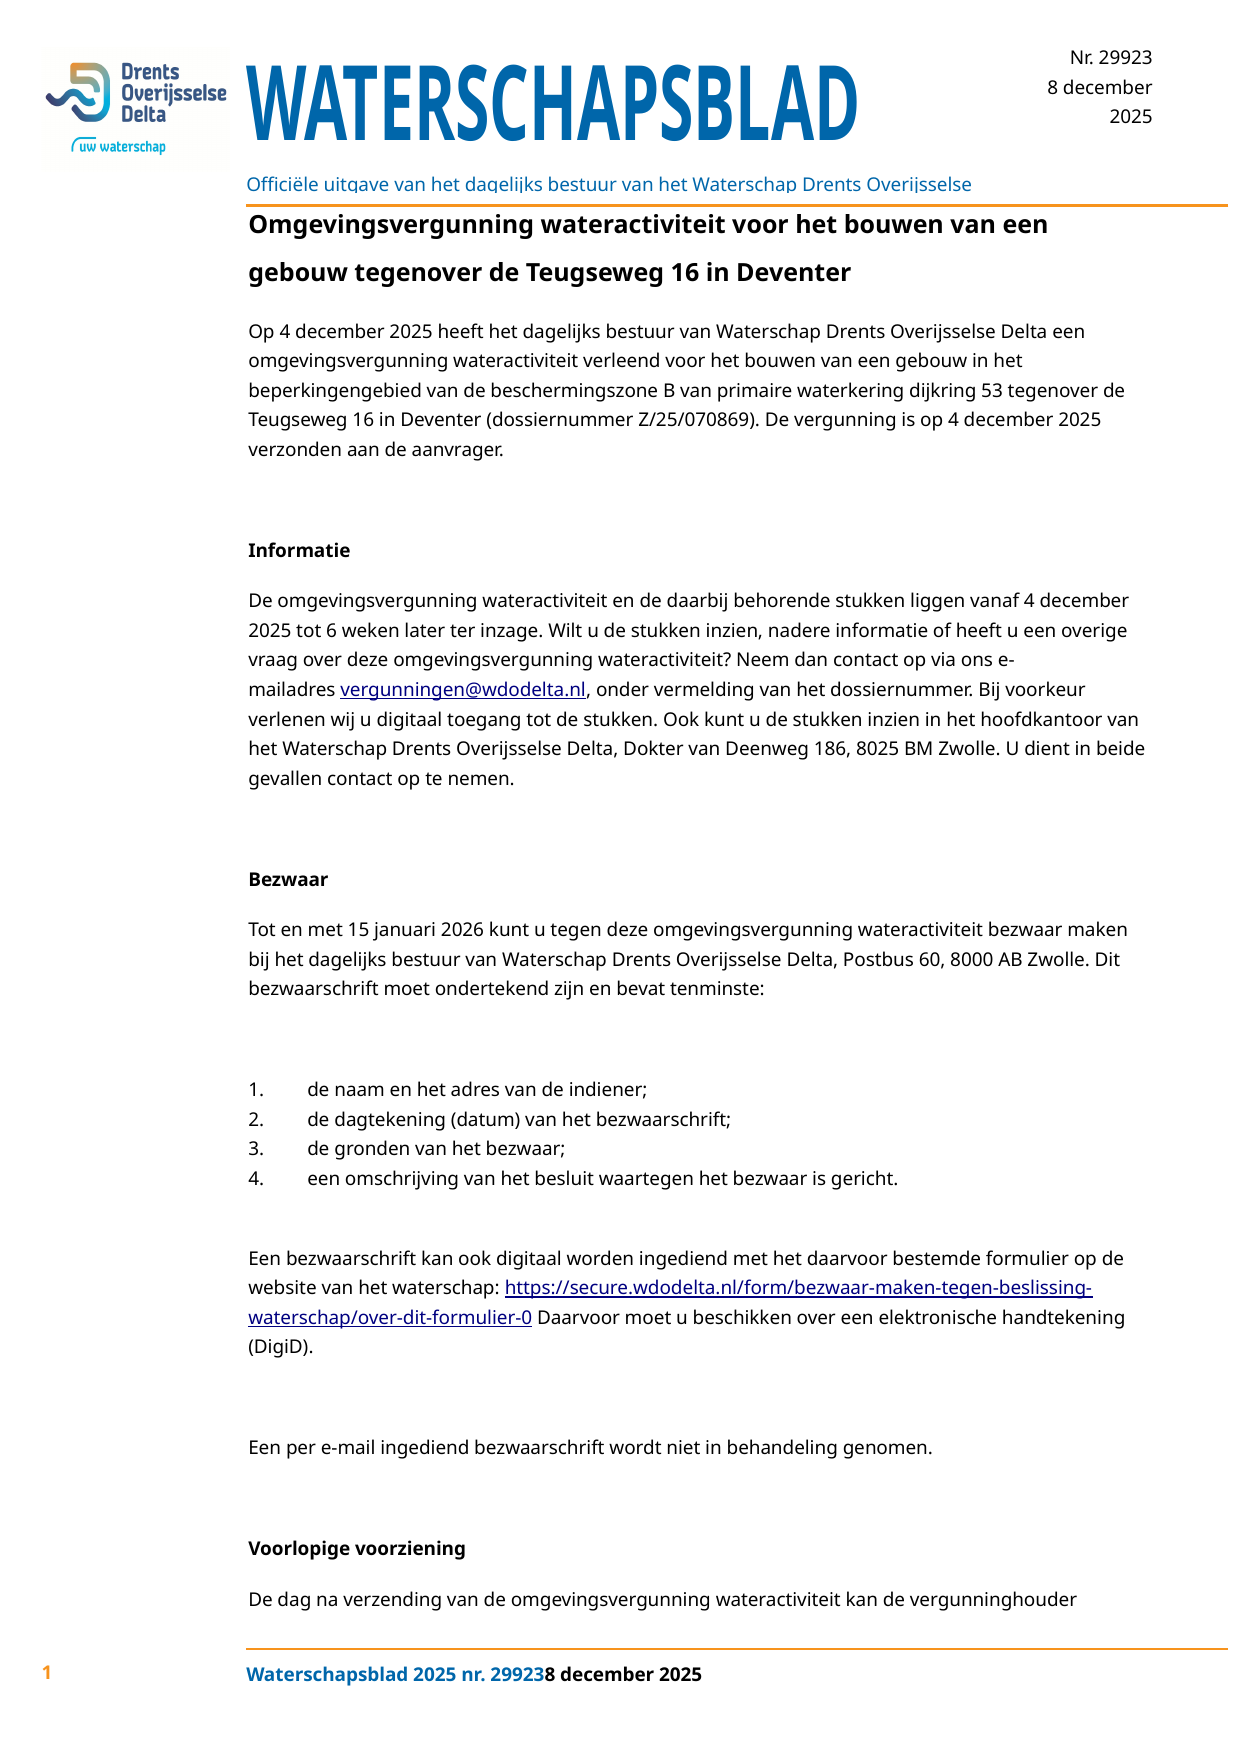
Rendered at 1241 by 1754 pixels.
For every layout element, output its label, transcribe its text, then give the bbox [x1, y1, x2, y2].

list de dagtekening (datum) van het bezwaarschrift; [248, 1106, 1152, 1132]
text Op 4 december 2025 heeft het dagelijks bestuur van Waterschap Drents Overijsselse Delta een omgevingsvergunning wateractiviteit verleend voor het bouwen van een gebouw in het beperkingengebied van de beschermingszone B van primaire waterkering dijkring 53 tegenover de Teugseweg 16 in Deventer (dossiernummer Z/25/070869). De vergunning is op 4 december 2025 verzonden aan de aanvrager. [248, 318, 1152, 462]
text Informatie [248, 537, 1152, 563]
text Bezwaar [248, 866, 1152, 892]
picture [41, 47, 231, 172]
text Een per e-mail ingediend bezwaarschrift wordt niet in behandeling genomen. [248, 1434, 1152, 1460]
text Tot en met 15 januari 2026 kunt u tegen deze omgevingsvergunning wateractiviteit bezwaar maken bij het dagelijks bestuur van Waterschap Drents Overijsselse Delta, Postbus 60, 8000 AB Zwolle. Dit bezwaarschrift moet ondertekend zijn en bevat tenminste: [248, 916, 1152, 1001]
text De dag na verzending van de omgevingsvergunning wateractiviteit kan de vergunninghouder [248, 1586, 1152, 1612]
text De omgevingsvergunning wateractiviteit en de daarbij behorende stukken liggen vanaf 4 december 2025 tot 6 weken later ter inzage. Wilt u de stukken inzien, nadere informatie of heeft u een overige vraag over deze omgevingsvergunning wateractiviteit? Neem dan contact op via ons e-mailadres vergunningen@wdodelta.nl, onder vermelding van het dossiernummer. Bij voorkeur verlenen wij u digitaal toegang tot de stukken. Ook kunt u de stukken inzien in het hoofdkantoor van het Waterschap Drents Overijsselse Delta, Dokter van Deenweg 186, 8025 BM Zwolle. U dient in beide gevallen contact op te nemen. [248, 587, 1152, 791]
list de gronden van het bezwaar; [248, 1135, 1152, 1161]
list de naam en het adres van de indiener; [248, 1076, 1152, 1102]
text Een bezwaarschrift kan ook digitaal worden ingediend met het daarvoor bestemde formulier op de website van het waterschap: https://secure.wdodelta.nl/form/bezwaar-maken-tegen-beslissing-waterschap/over-dit-formulier-0 Daarvoor moet u beschikken over een elektronische handtekening (DigiD). [248, 1245, 1152, 1359]
list een omschrijving van het besluit waartegen het bezwaar is gericht. [248, 1165, 1152, 1191]
text Voorlopige voorziening [248, 1535, 1152, 1561]
text Omgevingsvergunning wateractiviteit voor het bouwen van een gebouw tegenover de Teugseweg 16 in Deventer [248, 207, 1152, 288]
